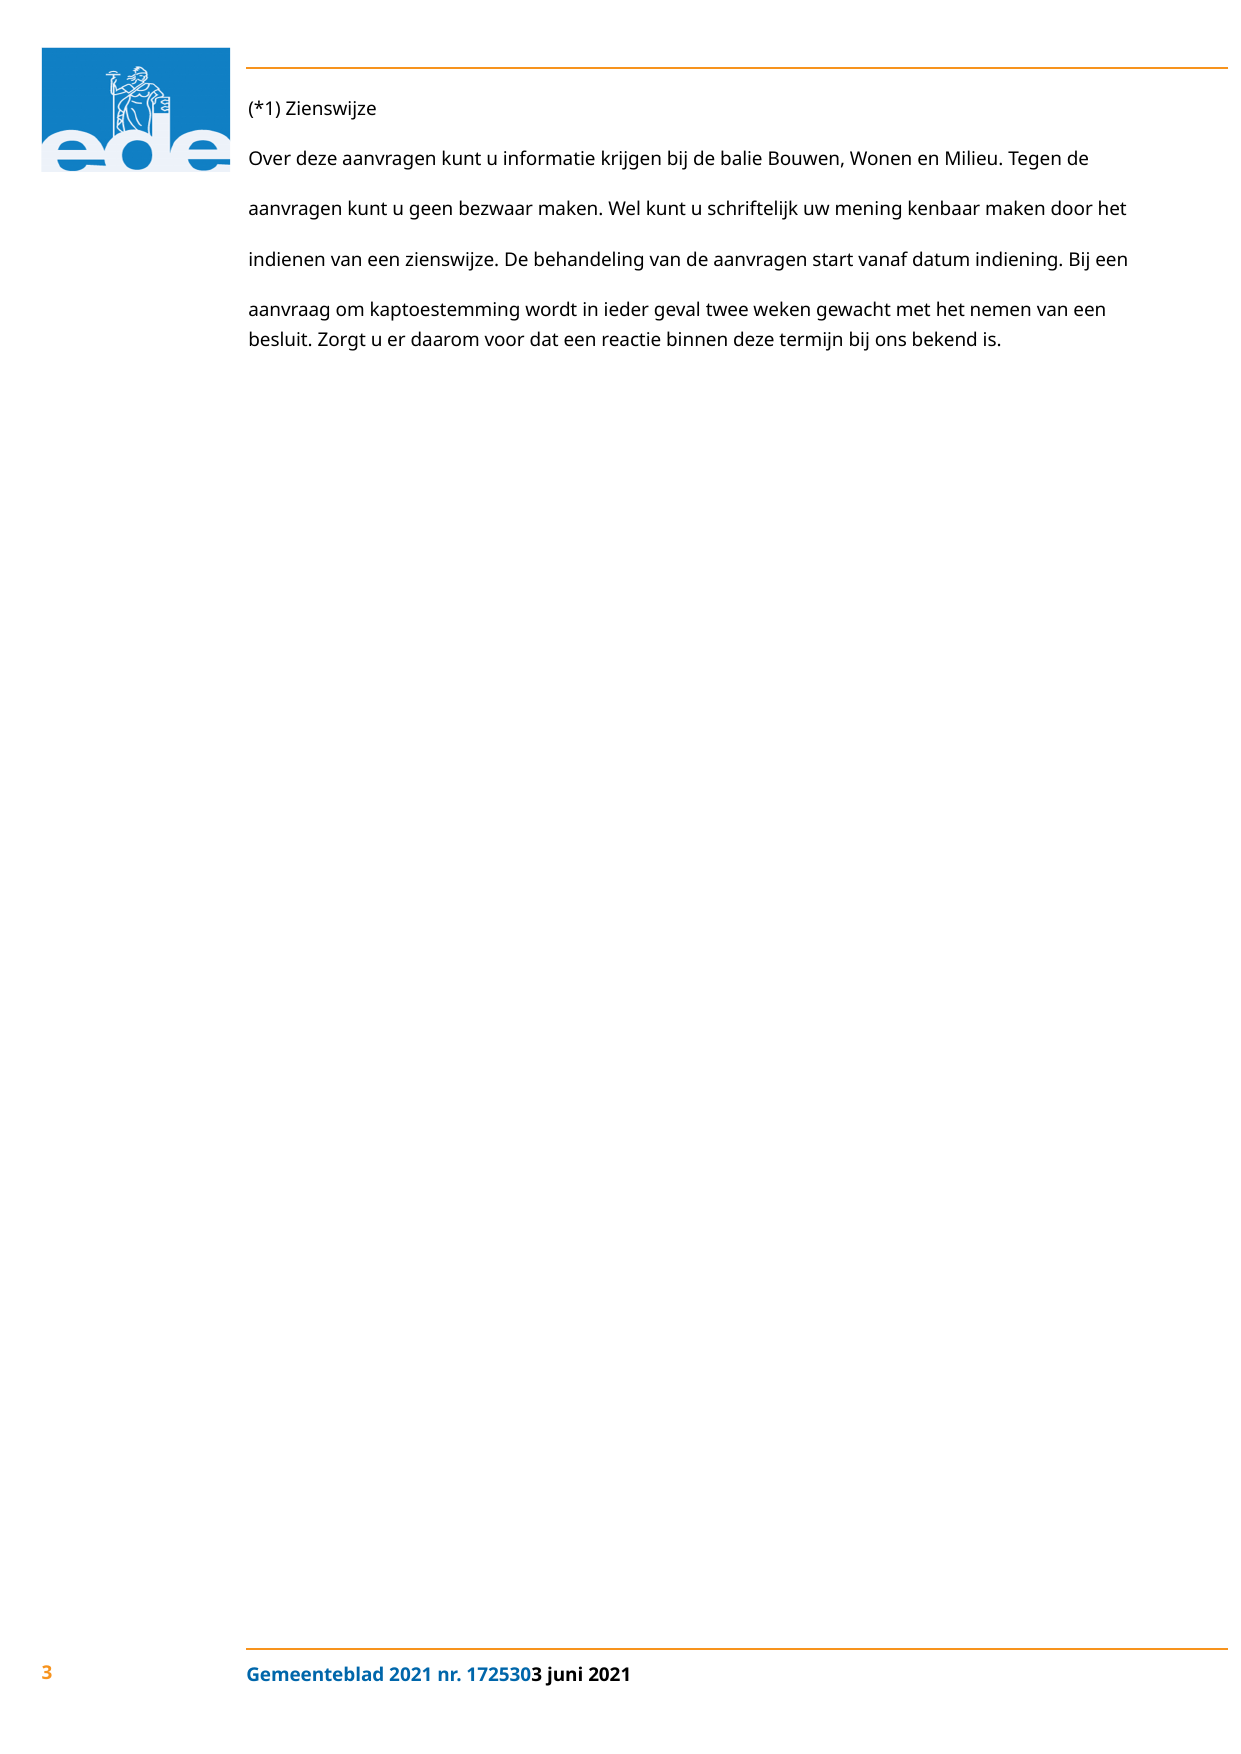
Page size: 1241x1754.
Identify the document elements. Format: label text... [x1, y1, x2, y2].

picture [41, 47, 231, 172]
text aanvraag om kaptoestemming wordt in ieder geval twee weken gewacht met het nemen van een besluit. Zorgt u er daarom voor dat een reactie binnen deze termijn bij ons bekend is. [248, 296, 1152, 352]
text indienen van een zienswijze. De behandeling van de aanvragen start vanaf datum indiening. Bij een [248, 246, 1152, 272]
text Over deze aanvragen kunt u informatie krijgen bij de balie Bouwen, Wonen en Milieu. Tegen de [248, 145, 1152, 171]
text (*1) Zienswijze [248, 95, 1152, 121]
text aanvragen kunt u geen bezwaar maken. Wel kunt u schriftelijk uw mening kenbaar maken door het [248, 196, 1152, 221]
